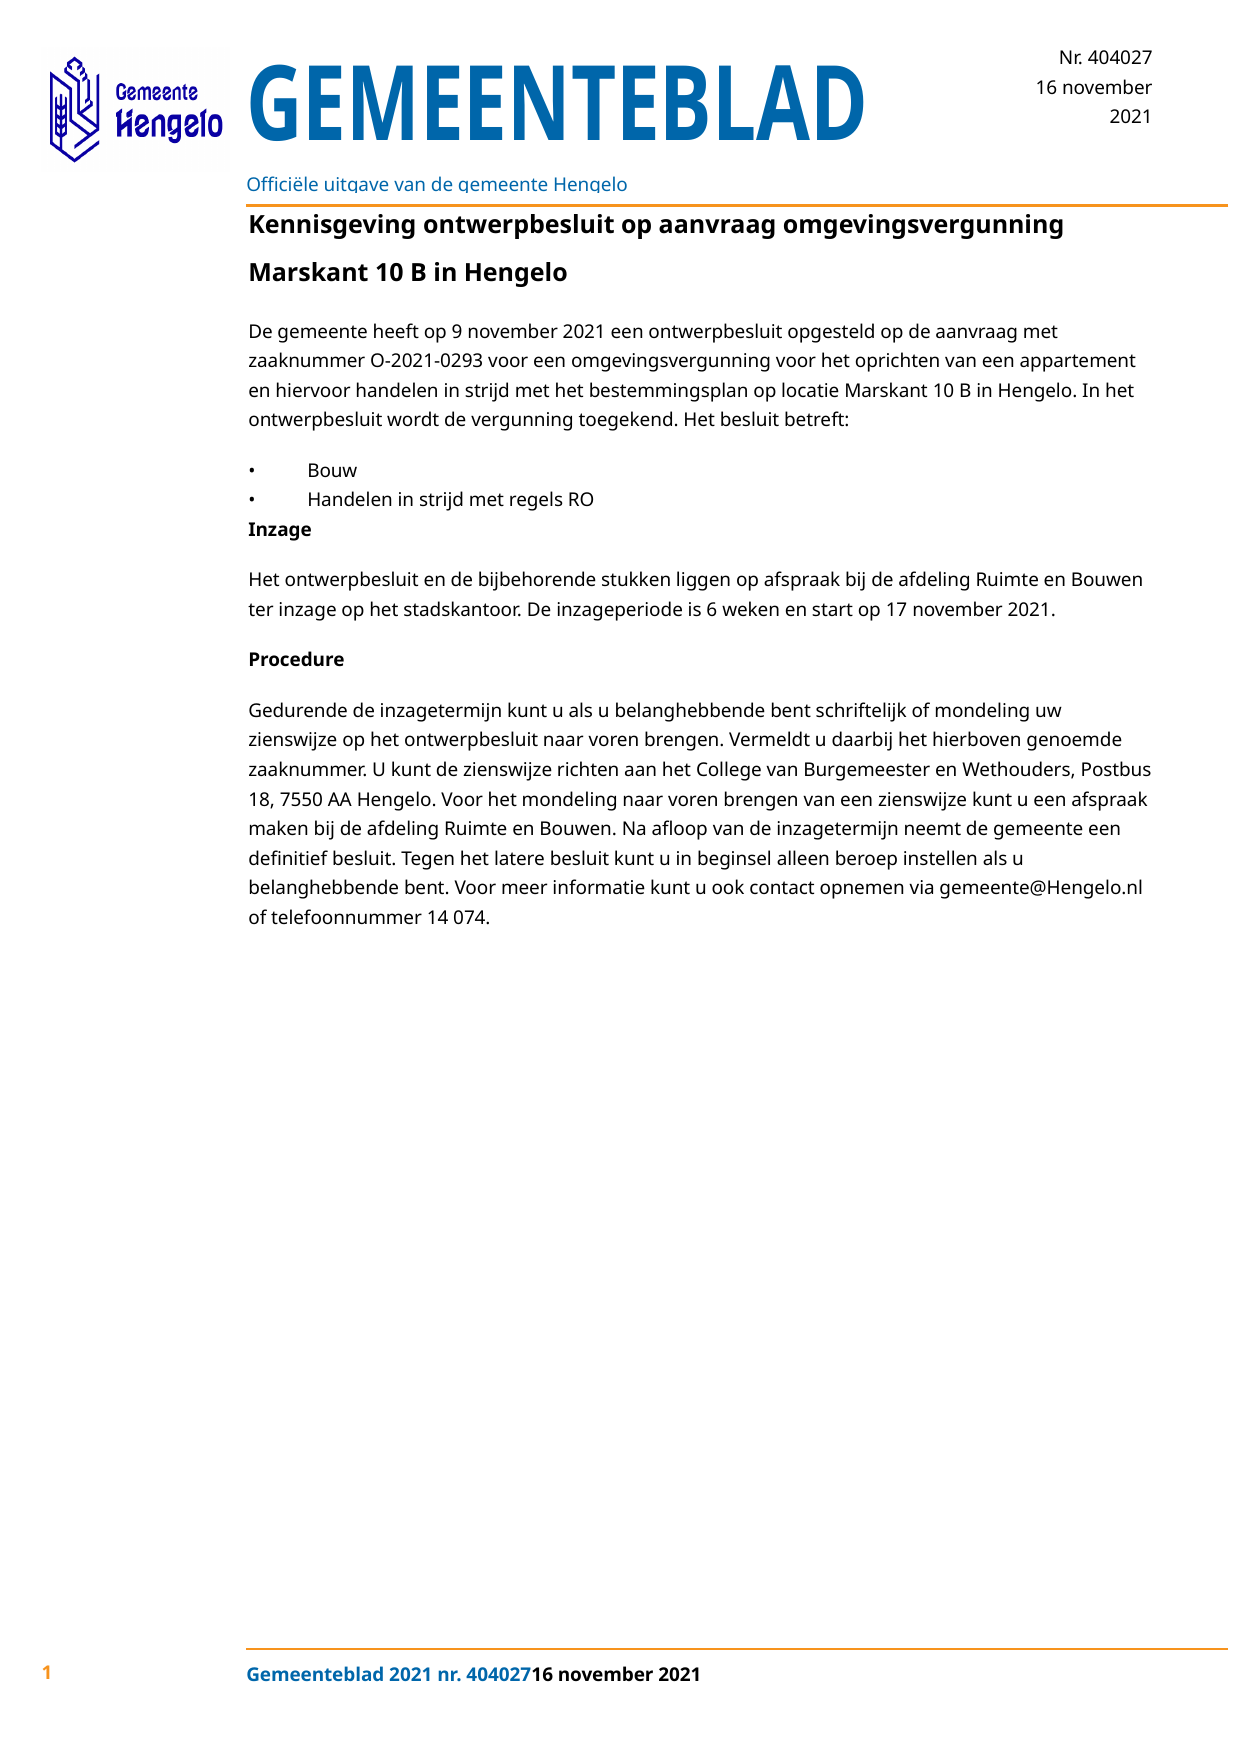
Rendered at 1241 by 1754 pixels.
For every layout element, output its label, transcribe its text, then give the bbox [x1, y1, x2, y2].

text Het ontwerpbesluit en de bijbehorende stukken liggen op afspraak bij de afdeling Ruimte en Bouwen ter inzage op het stadskantoor. De inzageperiode is 6 weken en start op 17 november 2021. [248, 567, 1152, 622]
text Gedurende de inzagetermijn kunt u als u belanghebbende bent schriftelijk of mondeling uw zienswijze op het ontwerpbesluit naar voren brengen. Vermeldt u daarbij het hierboven genoemde zaaknummer. U kunt de zienswijze richten aan het College van Burgemeester en Wethouders, Postbus 18, 7550 AA Hengelo. Voor het mondeling naar voren brengen van een zienswijze kunt u een afspraak maken bij de afdeling Ruimte en Bouwen. Na afloop van de inzagetermijn neemt de gemeente een definitief besluit. Tegen het latere besluit kunt u in beginsel alleen beroep instellen als u belanghebbende bent. Voor meer informatie kunt u ook contact opnemen via gemeente@Hengelo.nl of telefoonnummer 14 074. [248, 697, 1152, 930]
list Bouw [248, 457, 1152, 483]
text De gemeente heeft op 9 november 2021 een ontwerpbesluit opgesteld op de aanvraag met zaaknummer O-2021-0293 voor een omgevingsvergunning voor het oprichten van een appartement en hiervoor handelen in strijd met het bestemmingsplan op locatie Marskant 10 B in Hengelo. In het ontwerpbesluit wordt de vergunning toegekend. Het besluit betreft: [248, 318, 1152, 432]
text Procedure [248, 647, 1152, 672]
text Inzage [248, 516, 1152, 542]
list Handelen in strijd met regels RO [248, 487, 1152, 512]
text Kennisgeving ontwerpbesluit op aanvraag omgevingsvergunning Marskant 10 B in Hengelo [248, 207, 1152, 288]
picture [41, 47, 231, 172]
